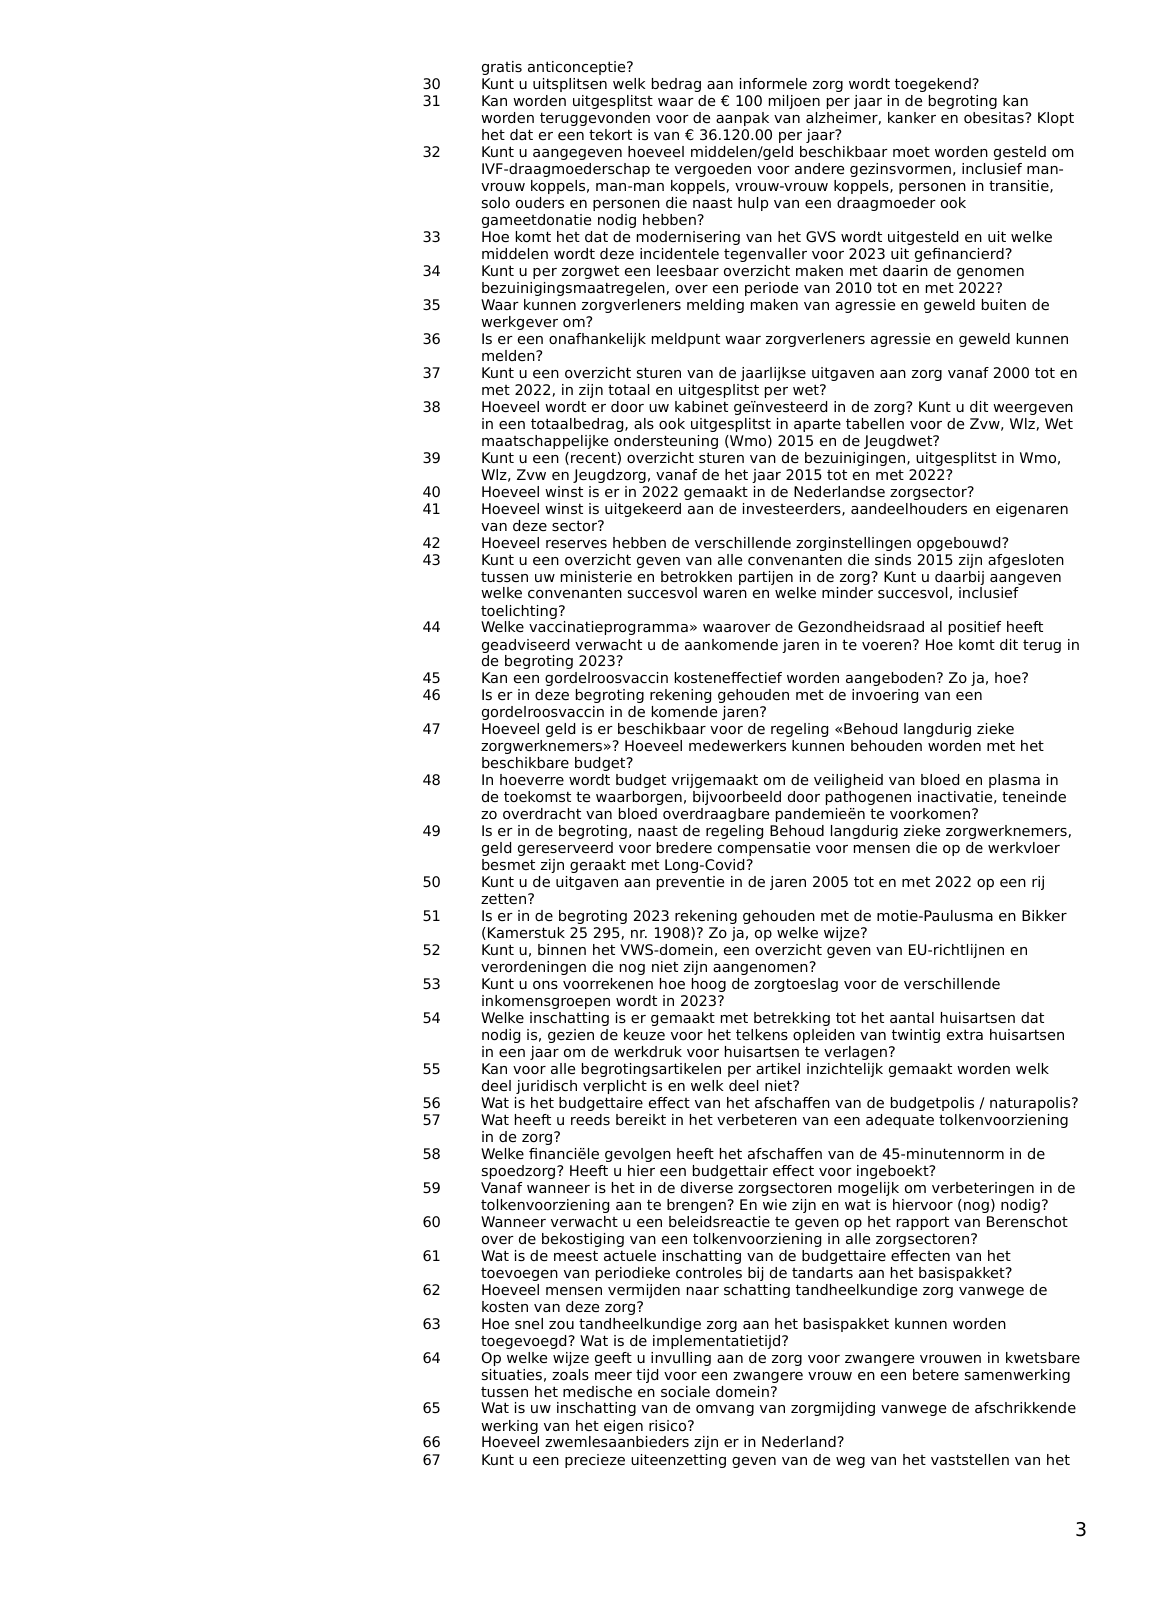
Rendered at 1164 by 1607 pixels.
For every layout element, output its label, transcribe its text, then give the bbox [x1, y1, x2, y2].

table_cell Is er een onafhankelijk meldpunt waar zorgverleners agressie en geweld kunnen melden? [475, 331, 1087, 365]
table_cell gratis anticonceptie? [475, 59, 1087, 76]
table_cell Op welke wijze geeft u invulling aan de zorg voor zwangere vrouwen in kwetsbare situaties, zoals meer tijd voor een zwangere vrouw en een betere samenwerking tussen het medische en sociale domein? [475, 1350, 1087, 1400]
table_cell Kunt u ons voorrekenen hoe hoog de zorgtoeslag voor de verschillende inkomensgroepen wordt in 2023? [475, 976, 1087, 1010]
table_cell Kunt u een overzicht geven van alle convenanten die sinds 2015 zijn afgesloten tussen uw ministerie en betrokken partijen in de zorg? Kunt u daarbij aangeven welke convenanten succesvol waren en welke minder succesvol, inclusief toelichting? [475, 551, 1087, 619]
table_cell Welke vaccinatieprogramma» waarover de Gezondheidsraad al positief heeft geadviseerd verwacht u de aankomende jaren in te voeren? Hoe komt dit terug in de begroting 2023? [475, 619, 1087, 670]
table_cell Wat is het budgettaire effect van het afschaffen van de budgetpolis / naturapolis? [475, 1095, 1087, 1112]
table_cell 51 [422, 908, 475, 942]
table_cell 45 [422, 670, 475, 687]
table_cell 67 [422, 1451, 475, 1468]
table_cell Kunt u een overzicht sturen van de jaarlijkse uitgaven aan zorg vanaf 2000 tot en met 2022, in zijn totaal en uitgesplitst per wet? [475, 365, 1087, 399]
table_cell 30 [422, 76, 475, 93]
table_cell [422, 59, 475, 76]
table_cell 63 [422, 1316, 475, 1349]
table_cell Kunt u per zorgwet een leesbaar overzicht maken met daarin de genomen bezuinigingsmaatregelen, over een periode van 2010 tot en met 2022? [475, 263, 1087, 297]
table_cell Kunt u een precieze uiteenzetting geven van de weg van het vaststellen van het [475, 1451, 1087, 1468]
table_cell 38 [422, 399, 475, 449]
table_cell 61 [422, 1248, 475, 1282]
table_cell 35 [422, 297, 475, 331]
table_cell Hoeveel reserves hebben de verschillende zorginstellingen opgebouwd? [475, 535, 1087, 551]
table_cell Kunt u aangegeven hoeveel middelen/geld beschikbaar moet worden gesteld om IVF-draagmoederschap te vergoeden voor andere gezinsvormen, inclusief man-vrouw koppels, man-man koppels, vrouw-vrouw koppels, personen in transitie, solo ouders en personen die naast hulp van een draagmoeder ook gameetdonatie nodig hebben? [475, 144, 1087, 229]
table_cell 60 [422, 1214, 475, 1248]
table_cell 66 [422, 1434, 475, 1451]
table_cell 50 [422, 874, 475, 908]
table_cell 58 [422, 1146, 475, 1180]
table_cell Is er in de begroting 2023 rekening gehouden met de motie-Paulusma en Bikker (Kamerstuk 25 295, nr. 1908)? Zo ja, op welke wijze? [475, 908, 1087, 942]
table_cell 32 [422, 144, 475, 229]
table_cell 31 [422, 93, 475, 144]
table_cell 56 [422, 1095, 475, 1112]
table_cell Kan worden uitgesplitst waar de € 100 miljoen per jaar in de begroting kan worden teruggevonden voor de aanpak van alzheimer, kanker en obesitas? Klopt het dat er een tekort is van € 36.120.00 per jaar? [475, 93, 1087, 144]
table_cell 34 [422, 263, 475, 297]
table_cell 37 [422, 365, 475, 399]
table_cell Hoeveel zwemlesaanbieders zijn er in Nederland? [475, 1434, 1087, 1451]
table_cell 36 [422, 331, 475, 365]
table_cell Kunt u een (recent) overzicht sturen van de bezuinigingen, uitgesplitst in Wmo, Wlz, Zvw en Jeugdzorg, vanaf de het jaar 2015 tot en met 2022? [475, 450, 1087, 483]
table_cell Kan voor alle begrotingsartikelen per artikel inzichtelijk gemaakt worden welk deel juridisch verplicht is en welk deel niet? [475, 1061, 1087, 1095]
table_cell Waar kunnen zorgverleners melding maken van agressie en geweld buiten de werkgever om? [475, 297, 1087, 331]
table_cell 64 [422, 1350, 475, 1400]
table_cell Welke financiële gevolgen heeft het afschaffen van de 45-minutennorm in de spoedzorg? Heeft u hier een budgettair effect voor ingeboekt? [475, 1146, 1087, 1180]
table_cell 52 [422, 942, 475, 976]
table_cell 44 [422, 619, 475, 670]
table_cell 46 [422, 687, 475, 721]
table_cell Hoeveel geld is er beschikbaar voor de regeling «Behoud langdurig zieke zorgwerknemers»? Hoeveel medewerkers kunnen behouden worden met het beschikbare budget? [475, 721, 1087, 772]
table_cell 39 [422, 450, 475, 483]
table_cell 57 [422, 1112, 475, 1146]
table_cell Wanneer verwacht u een beleidsreactie te geven op het rapport van Berenschot over de bekostiging van een tolkenvoorziening in alle zorgsectoren? [475, 1214, 1087, 1248]
table_cell Hoe snel zou tandheelkundige zorg aan het basispakket kunnen worden toegevoegd? Wat is de implementatietijd? [475, 1316, 1087, 1349]
table_cell Hoe komt het dat de modernisering van het GVS wordt uitgesteld en uit welke middelen wordt deze incidentele tegenvaller voor 2023 uit gefinancierd? [475, 229, 1087, 263]
table_cell Hoeveel mensen vermijden naar schatting tandheelkundige zorg vanwege de kosten van deze zorg? [475, 1282, 1087, 1316]
table_cell 47 [422, 721, 475, 772]
table_cell 41 [422, 501, 475, 534]
table_cell Is er in de begroting, naast de regeling Behoud langdurig zieke zorgwerknemers, geld gereserveerd voor bredere compensatie voor mensen die op de werkvloer besmet zijn geraakt met Long-Covid? [475, 823, 1087, 874]
table_cell 43 [422, 551, 475, 619]
table_cell 55 [422, 1061, 475, 1095]
table_cell 42 [422, 535, 475, 551]
table_cell 40 [422, 484, 475, 501]
table_cell Wat heeft u reeds bereikt in het verbeteren van een adequate tolkenvoorziening in de zorg? [475, 1112, 1087, 1146]
table_cell Kunt u de uitgaven aan preventie in de jaren 2005 tot en met 2022 op een rij zetten? [475, 874, 1087, 908]
table_cell 62 [422, 1282, 475, 1316]
table_cell Wat is de meest actuele inschatting van de budgettaire effecten van het toevoegen van periodieke controles bij de tandarts aan het basispakket? [475, 1248, 1087, 1282]
table_cell Kan een gordelroosvaccin kosteneffectief worden aangeboden? Zo ja, hoe? [475, 670, 1087, 687]
table_cell Welke inschatting is er gemaakt met betrekking tot het aantal huisartsen dat nodig is, gezien de keuze voor het telkens opleiden van twintig extra huisartsen in een jaar om de werkdruk voor huisartsen te verlagen? [475, 1010, 1087, 1061]
table_cell Hoeveel wordt er door uw kabinet geïnvesteerd in de zorg? Kunt u dit weergeven in een totaalbedrag, als ook uitgesplitst in aparte tabellen voor de Zvw, Wlz, Wet maatschappelijke ondersteuning (Wmo) 2015 en de Jeugdwet? [475, 399, 1087, 449]
table_cell 53 [422, 976, 475, 1010]
table_cell 54 [422, 1010, 475, 1061]
table_cell In hoeverre wordt budget vrijgemaakt om de veiligheid van bloed en plasma in de toekomst te waarborgen, bijvoorbeeld door pathogenen inactivatie, teneinde zo overdracht van bloed overdraagbare pandemieën te voorkomen? [475, 772, 1087, 823]
table_cell Kunt u, binnen het VWS-domein, een overzicht geven van EU-richtlijnen en verordeningen die nog niet zijn aangenomen? [475, 942, 1087, 976]
table_cell 59 [422, 1180, 475, 1214]
table_cell 48 [422, 772, 475, 823]
table_cell 49 [422, 823, 475, 874]
table_cell 65 [422, 1400, 475, 1434]
table_cell Wat is uw inschatting van de omvang van zorgmijding vanwege de afschrikkende werking van het eigen risico? [475, 1400, 1087, 1434]
table_cell Is er in deze begroting rekening gehouden met de invoering van een gordelroosvaccin in de komende jaren? [475, 687, 1087, 721]
table_cell Hoeveel winst is uitgekeerd aan de investeerders, aandeelhouders en eigenaren van deze sector? [475, 501, 1087, 534]
table_cell Vanaf wanneer is het in de diverse zorgsectoren mogelijk om verbeteringen in de tolkenvoorziening aan te brengen? En wie zijn en wat is hiervoor (nog) nodig? [475, 1180, 1087, 1214]
table_cell Hoeveel winst is er in 2022 gemaakt in de Nederlandse zorgsector? [475, 484, 1087, 501]
table_cell 33 [422, 229, 475, 263]
table_cell Kunt u uitsplitsen welk bedrag aan informele zorg wordt toegekend? [475, 76, 1087, 93]
